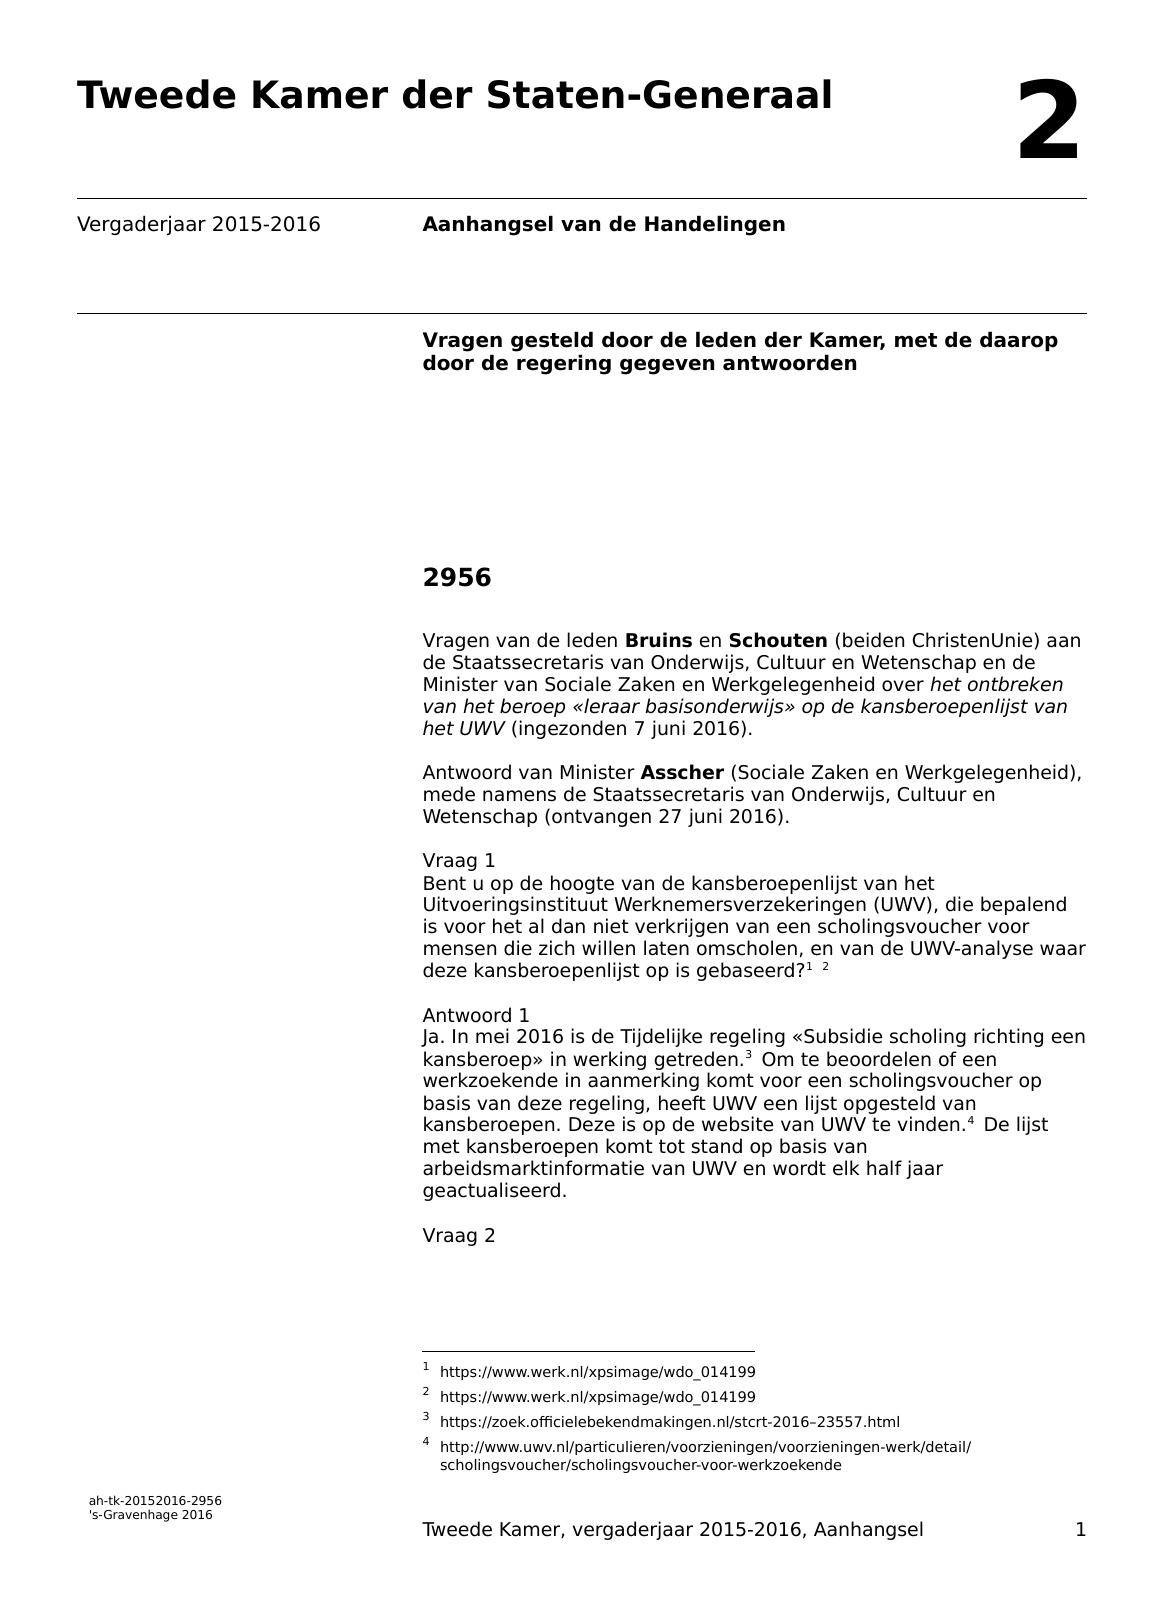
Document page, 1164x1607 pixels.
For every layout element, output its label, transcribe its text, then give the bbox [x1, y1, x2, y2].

text Ja. In mei 2016 is de Tijdelijke regeling «Subsidie scholing richting een kansberoep» in werking getreden. Om te beoordelen of een werkzoekende in aanmerking komt voor een scholingsvoucher op basis van deze regeling, heeft UWV een lijst opgesteld van kansberoepen. Deze is op de website van UWV te vinden. De lijst met kansberoepen komt tot stand op basis van arbeidsmarktinformatie van UWV en wordt elk half jaar geactualiseerd. [422, 1026, 1087, 1202]
table_header 2 [886, 59, 1087, 198]
text ah-tk-20152016-2956 [88, 1494, 323, 1508]
text Antwoord 1 [422, 1004, 1087, 1026]
table_cell [77, 314, 422, 375]
table_cell Vragen gesteld door de leden der Kamer, met de daarop door de regering gegeven antwoorden [422, 314, 1087, 375]
text https://www.werk.nl/xpsimage/wdo_014199 [422, 1385, 1087, 1407]
text Vraag 1 [422, 850, 1087, 872]
text Vragen van de leden Bruins en Schouten (beiden ChristenUnie) aan de Staatssecretaris van Onderwijs, Cultuur en Wetenschap en de Minister van Sociale Zaken en Werkgelegenheid over het ontbreken van het beroep «leraar basisonderwijs» op de kansberoepenlijst van het UWV (ingezonden 7 juni 2016). [422, 630, 1087, 740]
text 's-Gravenhage 2016 [88, 1508, 323, 1522]
table_header Tweede Kamer der Staten-Generaal [77, 59, 886, 198]
table_cell Vergaderjaar 2015-2016 [77, 199, 422, 313]
text https://zoek.officielebekendmakingen.nl/stcrt-2016–23557.html [422, 1410, 1087, 1432]
text 2956 [422, 563, 1087, 592]
text Bent u op de hoogte van de kansberoepenlijst van het Uitvoeringsinstituut Werknemersverzekeringen (UWV), die bepalend is voor het al dan niet verkrijgen van een scholingsvoucher voor mensen die zich willen laten omscholen, en van de UWV-analyse waar deze kansberoepenlijst op is gebaseerd? [422, 872, 1087, 982]
text https://www.werk.nl/xpsimage/wdo_014199 [422, 1360, 1087, 1382]
table_cell Aanhangsel van de Handelingen [422, 199, 1087, 313]
text http://www.uwv.nl/particulieren/voorzieningen/voorzieningen-werk/detail/scholingsvoucher/scholingsvoucher-voor-werkzoekende [422, 1435, 1087, 1474]
text Antwoord van Minister Asscher (Sociale Zaken en Werkgelegenheid), mede namens de Staatssecretaris van Onderwijs, Cultuur en Wetenschap (ontvangen 27 juni 2016). [422, 762, 1087, 828]
text Vraag 2 [422, 1224, 1087, 1246]
